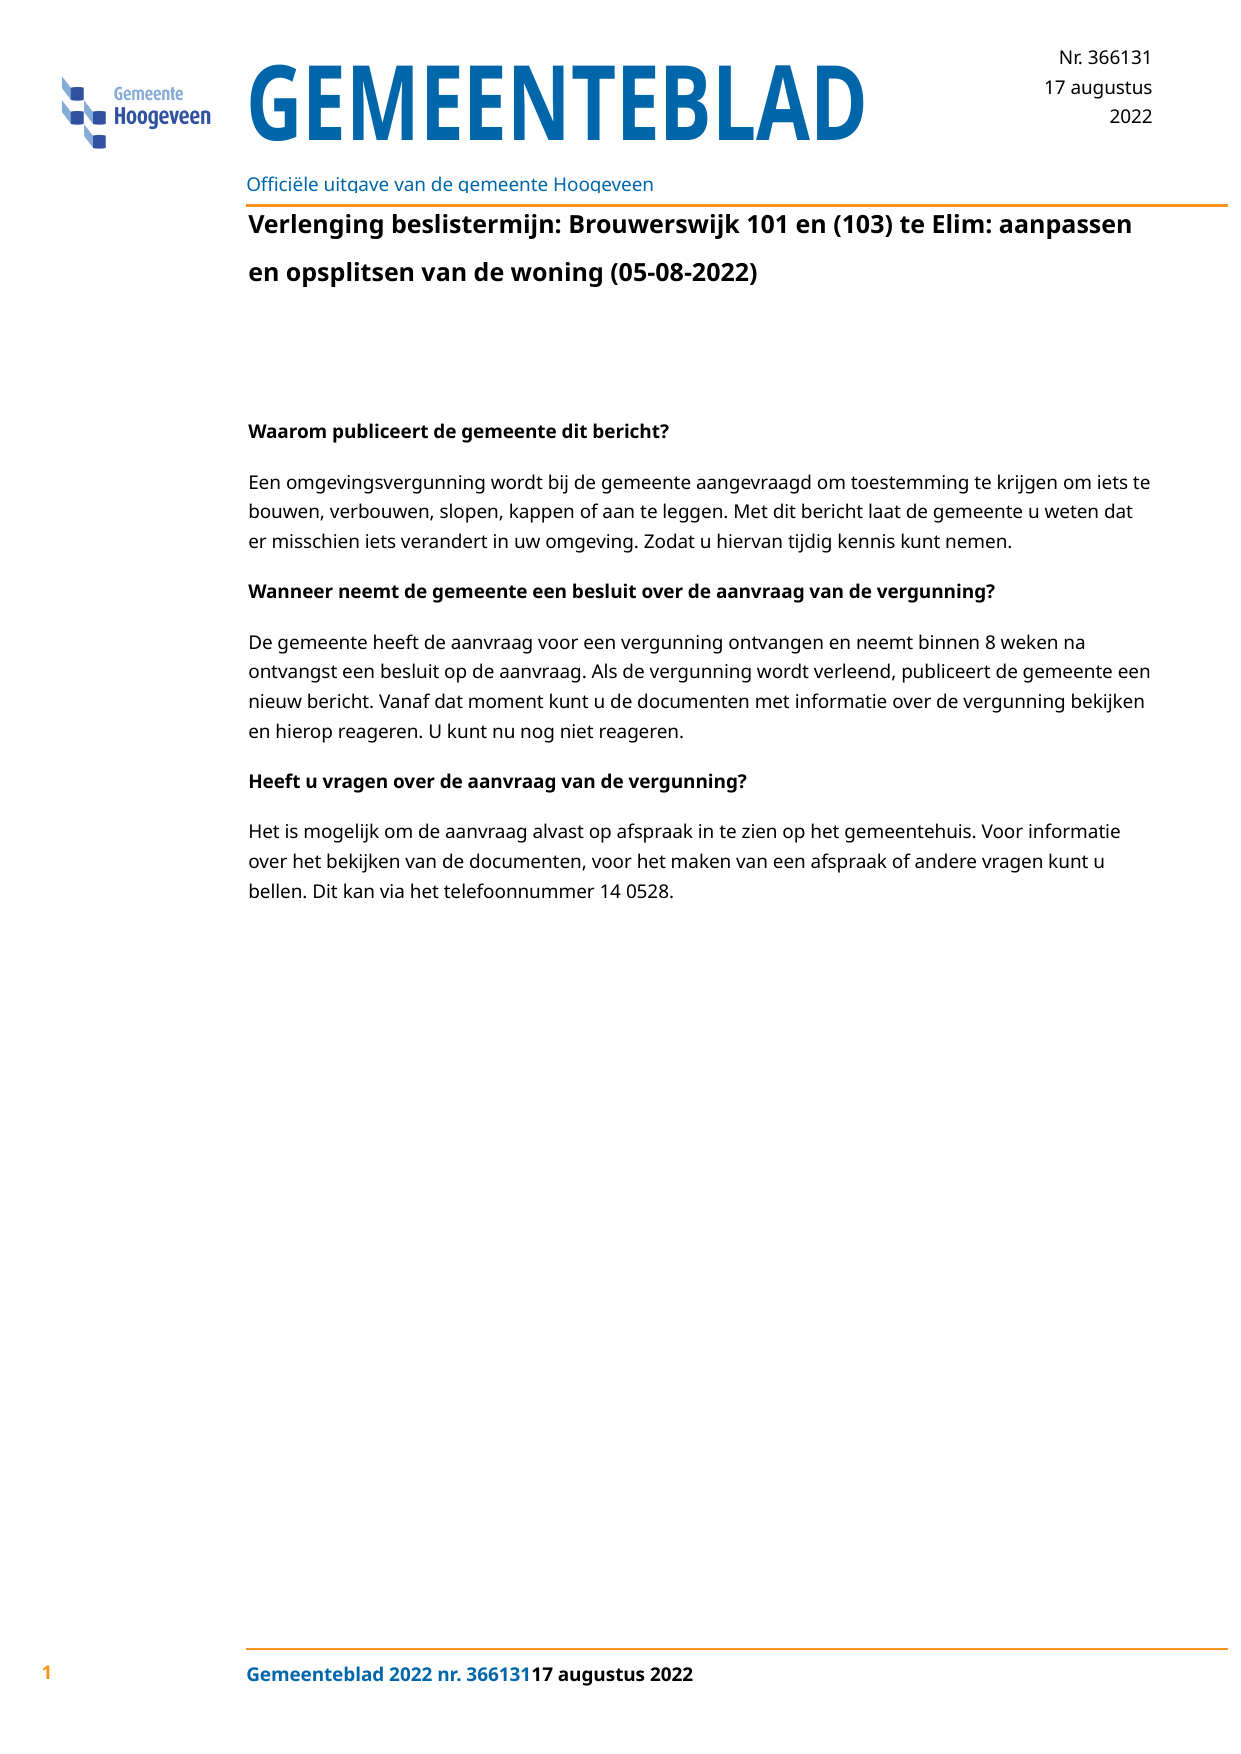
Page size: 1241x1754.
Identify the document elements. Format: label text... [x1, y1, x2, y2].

text Waarom publiceert de gemeente dit bericht? [248, 419, 1152, 444]
text Een omgevingsvergunning wordt bij de gemeente aangevraagd om toestemming te krijgen om iets te bouwen, verbouwen, slopen, kappen of aan te leggen. Met dit bericht laat de gemeente u weten dat er misschien iets verandert in uw omgeving. Zodat u hiervan tijdig kennis kunt nemen. [248, 469, 1152, 554]
text Verlenging beslistermijn: Brouwerswijk 101 en (103) te Elim: aanpassen en opsplitsen van de woning (05-08-2022) [248, 207, 1152, 288]
text Het is mogelijk om de aanvraag alvast op afspraak in te zien op het gemeentehuis. Voor informatie over het bekijken van de documenten, voor het maken van een afspraak of andere vragen kunt u bellen. Dit kan via het telefoonnummer 14 0528. [248, 819, 1152, 904]
text Heeft u vragen over de aanvraag van de vergunning? [248, 768, 1152, 794]
picture [41, 47, 231, 172]
text De gemeente heeft de aanvraag voor een vergunning ontvangen en neemt binnen 8 weken na ontvangst een besluit op de aanvraag. Als de vergunning wordt verleend, publiceert de gemeente een nieuw bericht. Vanaf dat moment kunt u de documenten met informatie over de vergunning bekijken en hierop reageren. U kunt nu nog niet reageren. [248, 629, 1152, 744]
text Wanneer neemt de gemeente een besluit over de aanvraag van de vergunning? [248, 579, 1152, 604]
